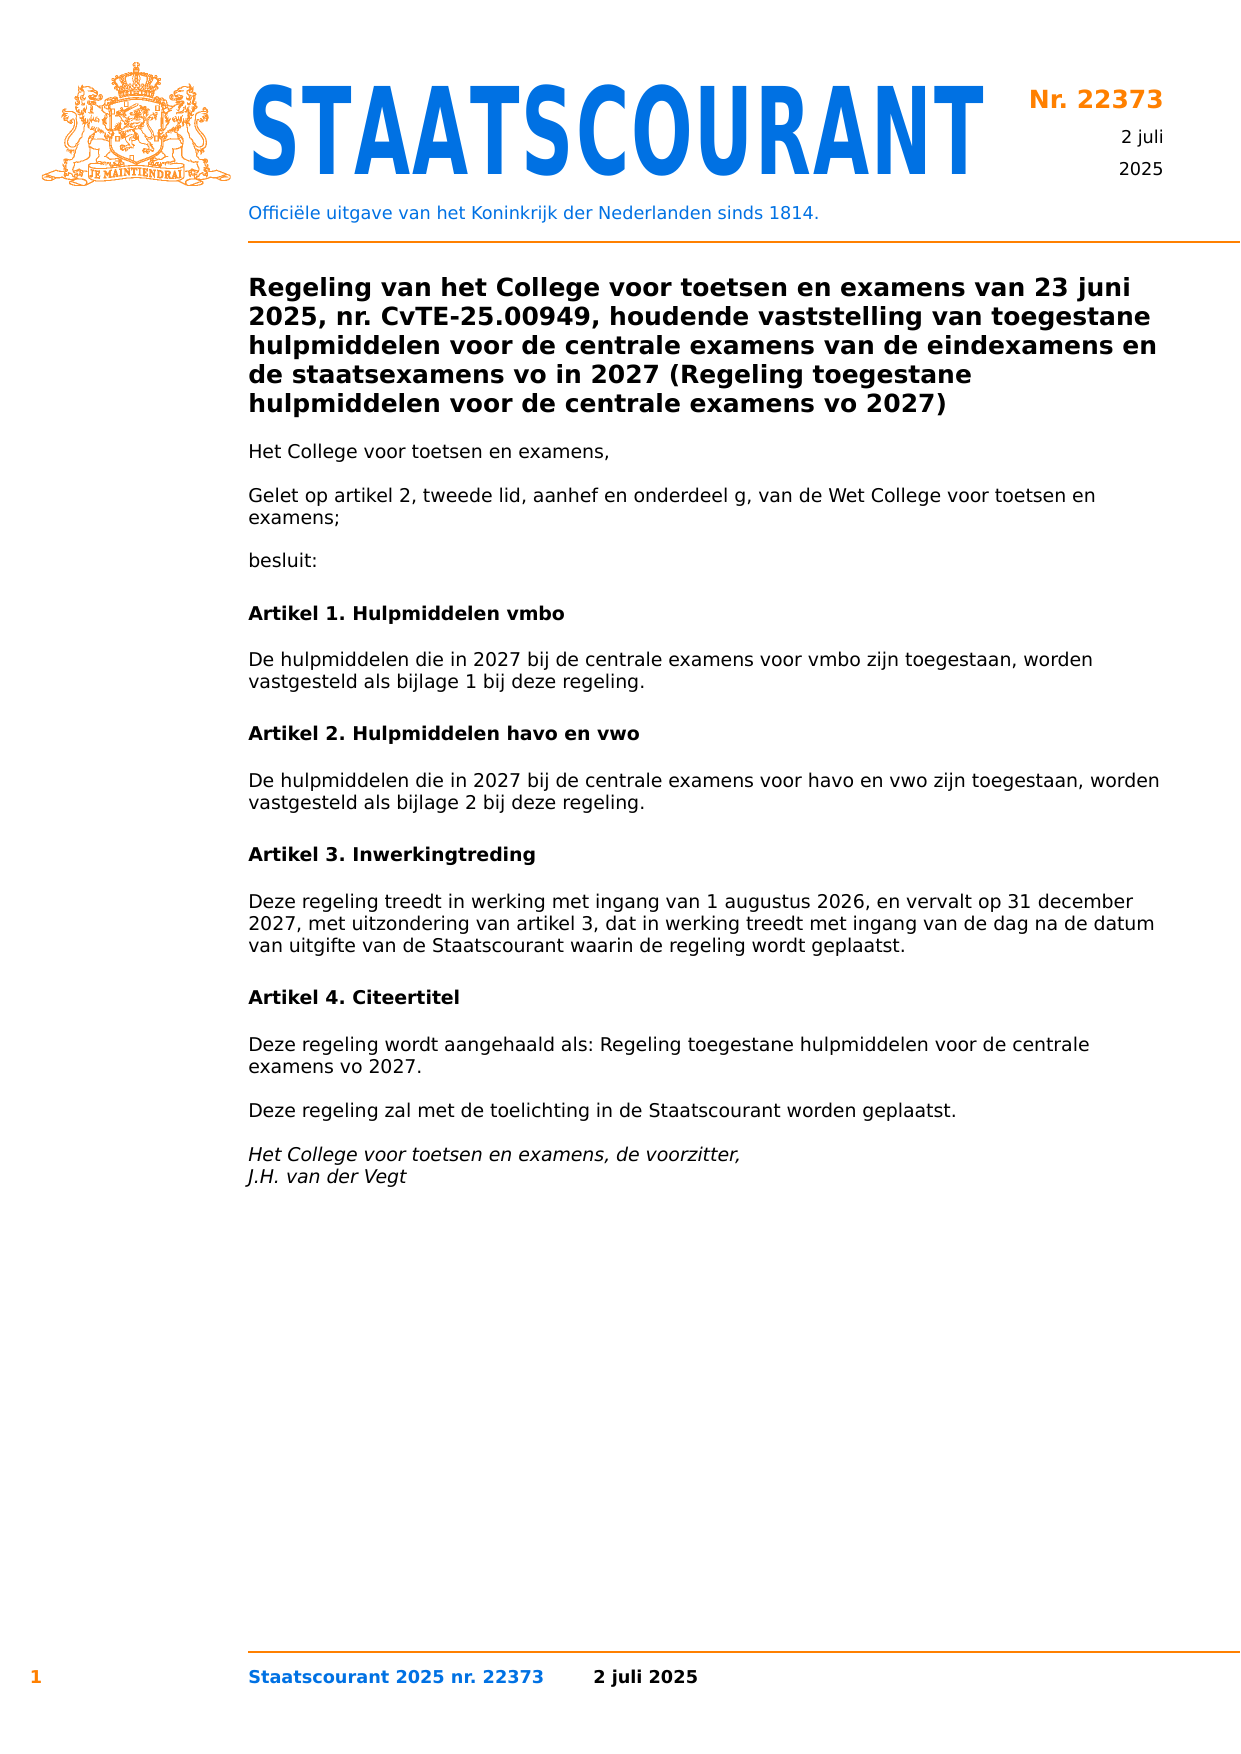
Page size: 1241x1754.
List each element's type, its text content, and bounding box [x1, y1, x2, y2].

table_cell 2 juli [998, 121, 1240, 153]
subtitle Artikel 1. Hulpmiddelen vmbo [248, 602, 1163, 624]
subtitle Regeling van het College voor toetsen en examens van 23 juni 2025, nr. CvTE-25.00949, houdende vaststelling van toegestane hulpmiddelen voor de centrale examens van de eindexamens en de staatsexamens vo in 2027 (Regeling toegestane hulpmiddelen voor de centrale examens vo 2027) [248, 273, 1163, 419]
text Het College voor toetsen en examens, [248, 441, 1163, 463]
text Gelet op artikel 2, tweede lid, aanhef en onderdeel g, van de Wet College voor toetsen en examens; [248, 484, 1163, 528]
subtitle Artikel 3. Inwerkingtreding [248, 844, 1163, 866]
subtitle Artikel 2. Hulpmiddelen havo en vwo [248, 723, 1163, 745]
text Deze regeling wordt aangehaald als: Regeling toegestane hulpmiddelen voor de centrale examens vo 2027. [248, 1034, 1163, 1078]
text De hulpmiddelen die in 2027 bij de centrale examens voor havo en vwo zijn toegestaan, worden vastgesteld als bijlage 2 bij deze regeling. [248, 770, 1163, 814]
table_header STAATSCOURANT [248, 62, 998, 203]
text Deze regeling zal met de toelichting in de Staatscourant worden geplaatst. [248, 1100, 1163, 1122]
text Het College voor toetsen en examens, de voorzitter, J.H. van der Vegt [248, 1144, 1163, 1188]
table_cell Officiële uitgave van het Koninkrijk der Nederlanden sinds 1814. [248, 203, 1240, 241]
text besluit: [248, 550, 1163, 572]
picture [41, 62, 231, 186]
table_header [25, 62, 248, 241]
text De hulpmiddelen die in 2027 bij de centrale examens voor vmbo zijn toegestaan, worden vastgesteld als bijlage 1 bij deze regeling. [248, 649, 1163, 693]
subtitle Artikel 4. Citeertitel [248, 987, 1163, 1009]
text Deze regeling treedt in werking met ingang van 1 augustus 2026, en vervalt op 31 december 2027, met uitzondering van artikel 3, dat in werking treedt met ingang van de dag na de datum van uitgifte van de Staatscourant waarin de regeling wordt geplaatst. [248, 891, 1163, 957]
table_header Nr. 22373 [998, 62, 1240, 121]
table_cell 2025 [998, 153, 1240, 203]
